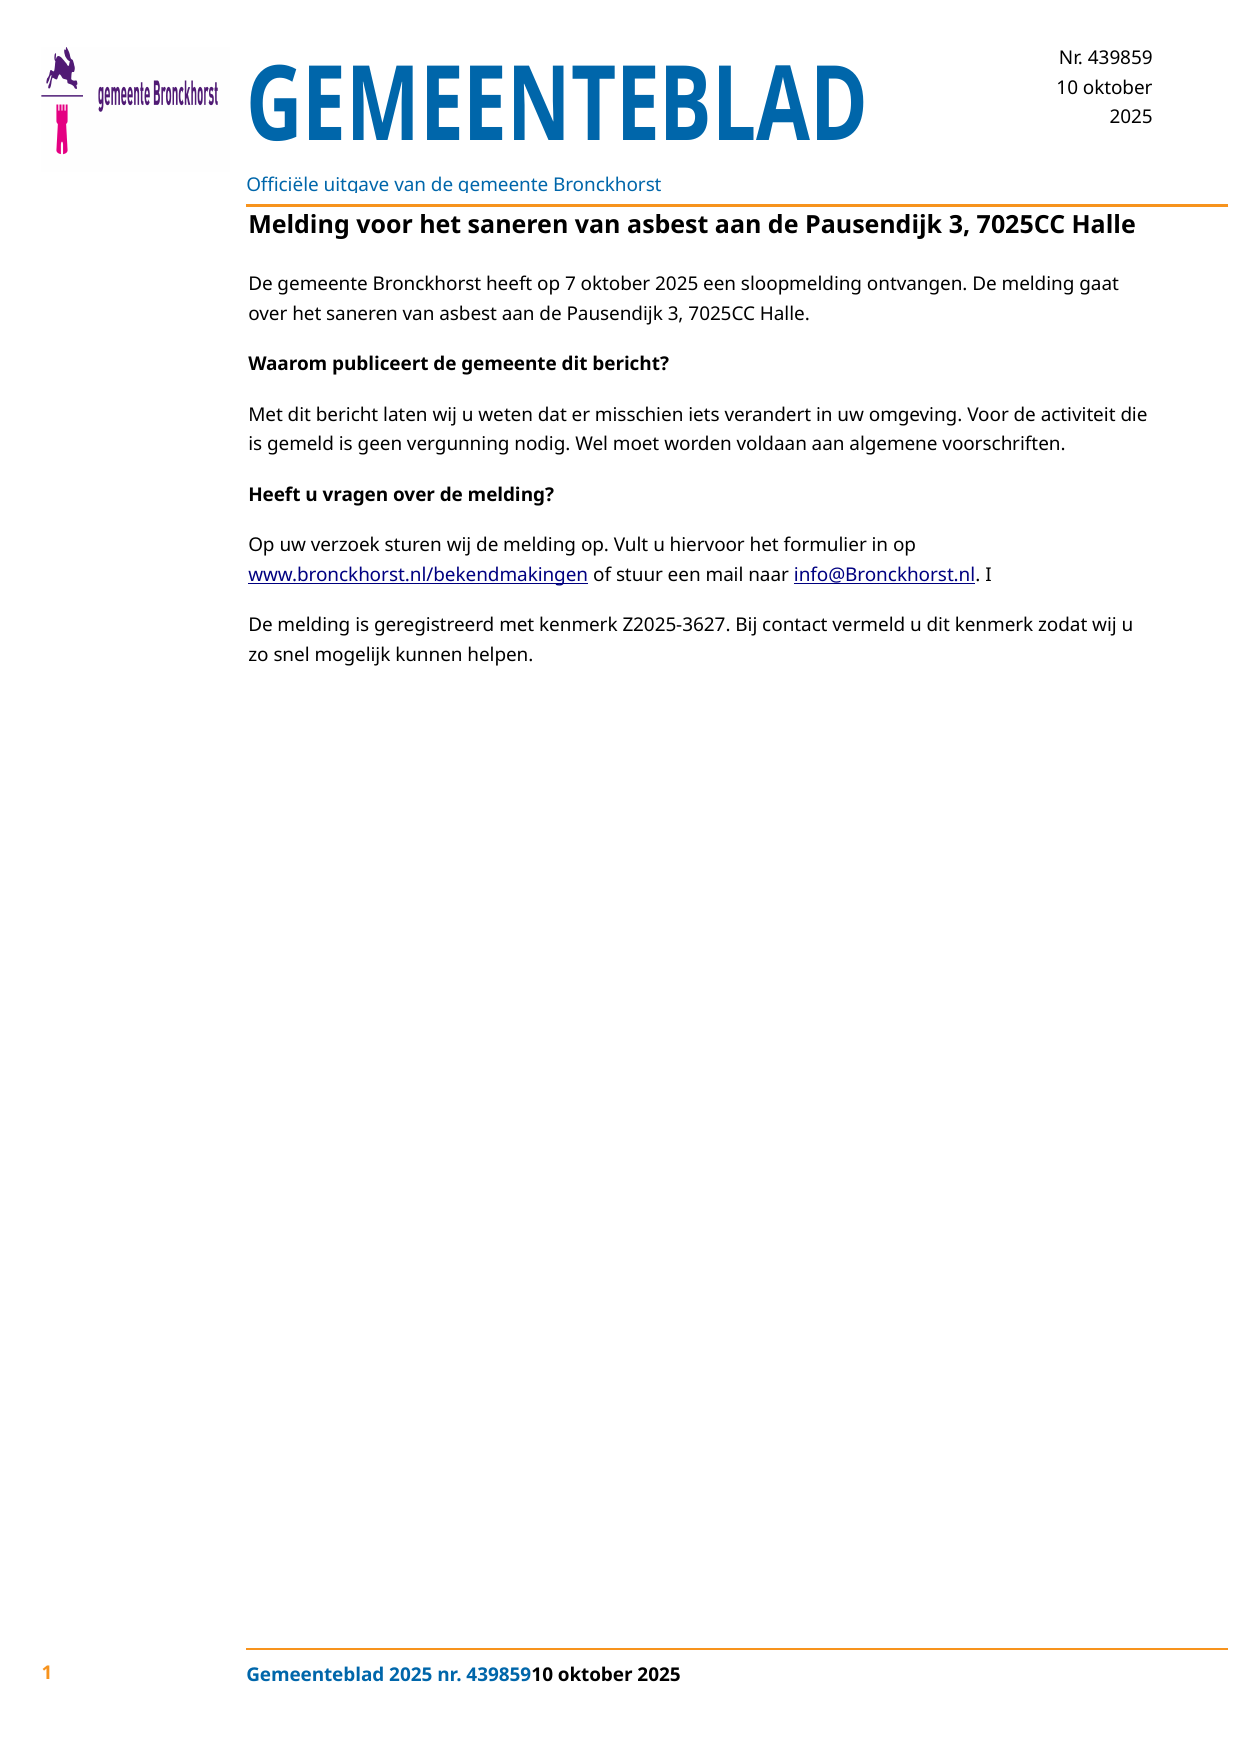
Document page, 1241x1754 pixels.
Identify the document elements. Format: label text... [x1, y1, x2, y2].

text De melding is geregistreerd met kenmerk Z2025-3627. Bij contact vermeld u dit kenmerk zodat wij u zo snel mogelijk kunnen helpen. [248, 611, 1152, 666]
text Op uw verzoek sturen wij de melding op. Vult u hiervoor het formulier in op www.bronckhorst.nl/bekendmakingen of stuur een mail naar info@Bronckhorst.nl. I [248, 531, 1152, 586]
text Heeft u vragen over de melding? [248, 481, 1152, 506]
picture [41, 47, 231, 172]
text Melding voor het saneren van asbest aan de Pausendijk 3, 7025CC Halle [248, 207, 1152, 241]
text Waarom publiceert de gemeente dit bericht? [248, 350, 1152, 376]
text De gemeente Bronckhorst heeft op 7 oktober 2025 een sloopmelding ontvangen. De melding gaat over het saneren van asbest aan de Pausendijk 3, 7025CC Halle. [248, 270, 1152, 326]
text Met dit bericht laten wij u weten dat er misschien iets verandert in uw omgeving. Voor de activiteit die is gemeld is geen vergunning nodig. Wel moet worden voldaan aan algemene voorschriften. [248, 401, 1152, 456]
